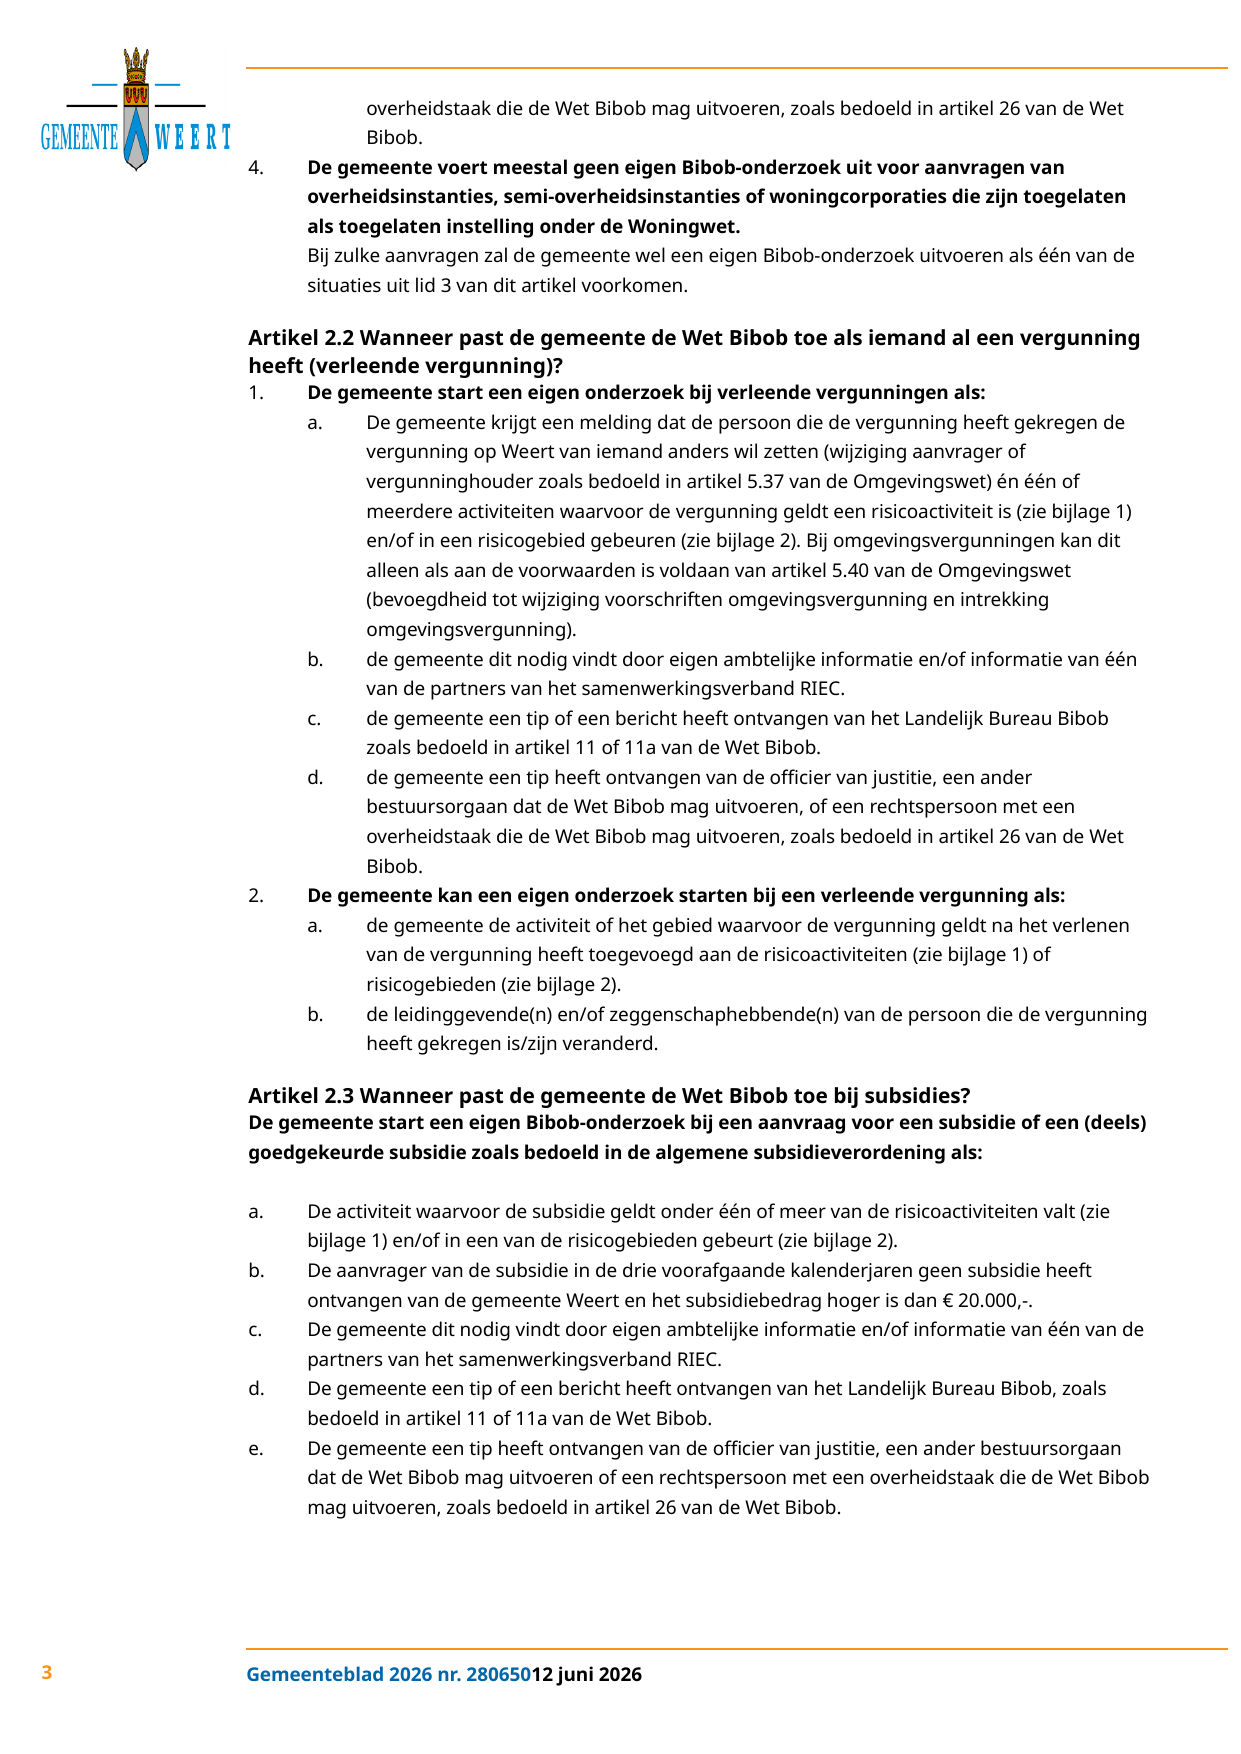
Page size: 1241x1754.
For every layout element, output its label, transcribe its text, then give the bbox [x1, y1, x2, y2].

list De gemeente een tip of een bericht heeft ontvangen van het Landelijk Bureau Bibob, zoals bedoeld in artikel 11 of 11a van de Wet Bibob. [248, 1376, 1152, 1431]
list De gemeente krijgt een melding dat de persoon die de vergunning heeft gekregen de vergunning op Weert van iemand anders wil zetten (wijziging aanvrager of vergunninghouder zoals bedoeld in artikel 5.37 van de Omgevingswet) én één of meerdere activiteiten waarvoor de vergunning geldt een risicoactiviteit is (zie bijlage 1) en/of in een risicogebied gebeuren (zie bijlage 2). Bij omgevingsvergunningen kan dit alleen als aan de voorwaarden is voldaan van artikel 5.40 van de Omgevingswet (bevoegdheid tot wijziging voorschriften omgevingsvergunning en intrekking omgevingsvergunning). [307, 409, 1152, 642]
list De gemeente kan een eigen onderzoek starten bij een verleende vergunning als: [248, 882, 1152, 908]
list de gemeente de activiteit of het gebied waarvoor de vergunning geldt na het verlenen van de vergunning heeft toegevoegd aan de risicoactiviteiten (zie bijlage 1) of risicogebieden (zie bijlage 2). [307, 912, 1152, 997]
list De activiteit waarvoor de subsidie geldt onder één of meer van de risicoactiviteiten valt (zie bijlage 1) en/of in een van de risicogebieden gebeurt (zie bijlage 2). [248, 1198, 1152, 1253]
list De gemeente start een eigen onderzoek bij verleende vergunningen als: [248, 379, 1152, 405]
text Artikel 2.2 Wanneer past de gemeente de Wet Bibob toe als iemand al een vergunning heeft (verleende vergunning)? [248, 323, 1152, 379]
text De gemeente start een eigen Bibob-onderzoek bij een aanvraag voor een subsidie of een (deels) goedgekeurde subsidie zoals bedoeld in de algemene subsidieverordening als: [248, 1109, 1152, 1164]
list de leidinggevende(n) en/of zeggenschaphebbende(n) van de persoon die de vergunning heeft gekregen is/zijn veranderd. [307, 1001, 1152, 1056]
text Artikel 2.3 Wanneer past de gemeente de Wet Bibob toe bij subsidies? [248, 1081, 1152, 1109]
list De aanvrager van de subsidie in de drie voorafgaande kalenderjaren geen subsidie heeft ontvangen van de gemeente Weert en het subsidiebedrag hoger is dan € 20.000,-. [248, 1257, 1152, 1312]
list De gemeente dit nodig vindt door eigen ambtelijke informatie en/of informatie van één van de partners van het samenwerkingsverband RIEC. [248, 1316, 1152, 1372]
list De gemeente voert meestal geen eigen Bibob-onderzoek uit voor aanvragen van overheidsinstanties, semi-overheidsinstanties of woningcorporaties die zijn toegelaten als toegelaten instelling onder de Woningwet. [248, 154, 1152, 239]
list Bij zulke aanvragen zal de gemeente wel een eigen Bibob-onderzoek uitvoeren als één van de situaties uit lid 3 van dit artikel voorkomen. [248, 243, 1152, 298]
list De gemeente een tip heeft ontvangen van de officier van justitie, een ander bestuursorgaan dat de Wet Bibob mag uitvoeren of een rechtspersoon met een overheidstaak die de Wet Bibob mag uitvoeren, zoals bedoeld in artikel 26 van de Wet Bibob. [248, 1435, 1152, 1519]
picture [41, 47, 231, 172]
list overheidstaak die de Wet Bibob mag uitvoeren, zoals bedoeld in artikel 26 van de Wet Bibob. [307, 95, 1152, 150]
list de gemeente een tip of een bericht heeft ontvangen van het Landelijk Bureau Bibob zoals bedoeld in artikel 11 of 11a van de Wet Bibob. [307, 705, 1152, 760]
list de gemeente dit nodig vindt door eigen ambtelijke informatie en/of informatie van één van de partners van het samenwerkingsverband RIEC. [307, 646, 1152, 701]
list de gemeente een tip heeft ontvangen van de officier van justitie, een ander bestuursorgaan dat de Wet Bibob mag uitvoeren, of een rechtspersoon met een overheidstaak die de Wet Bibob mag uitvoeren, zoals bedoeld in artikel 26 van de Wet Bibob. [307, 764, 1152, 879]
